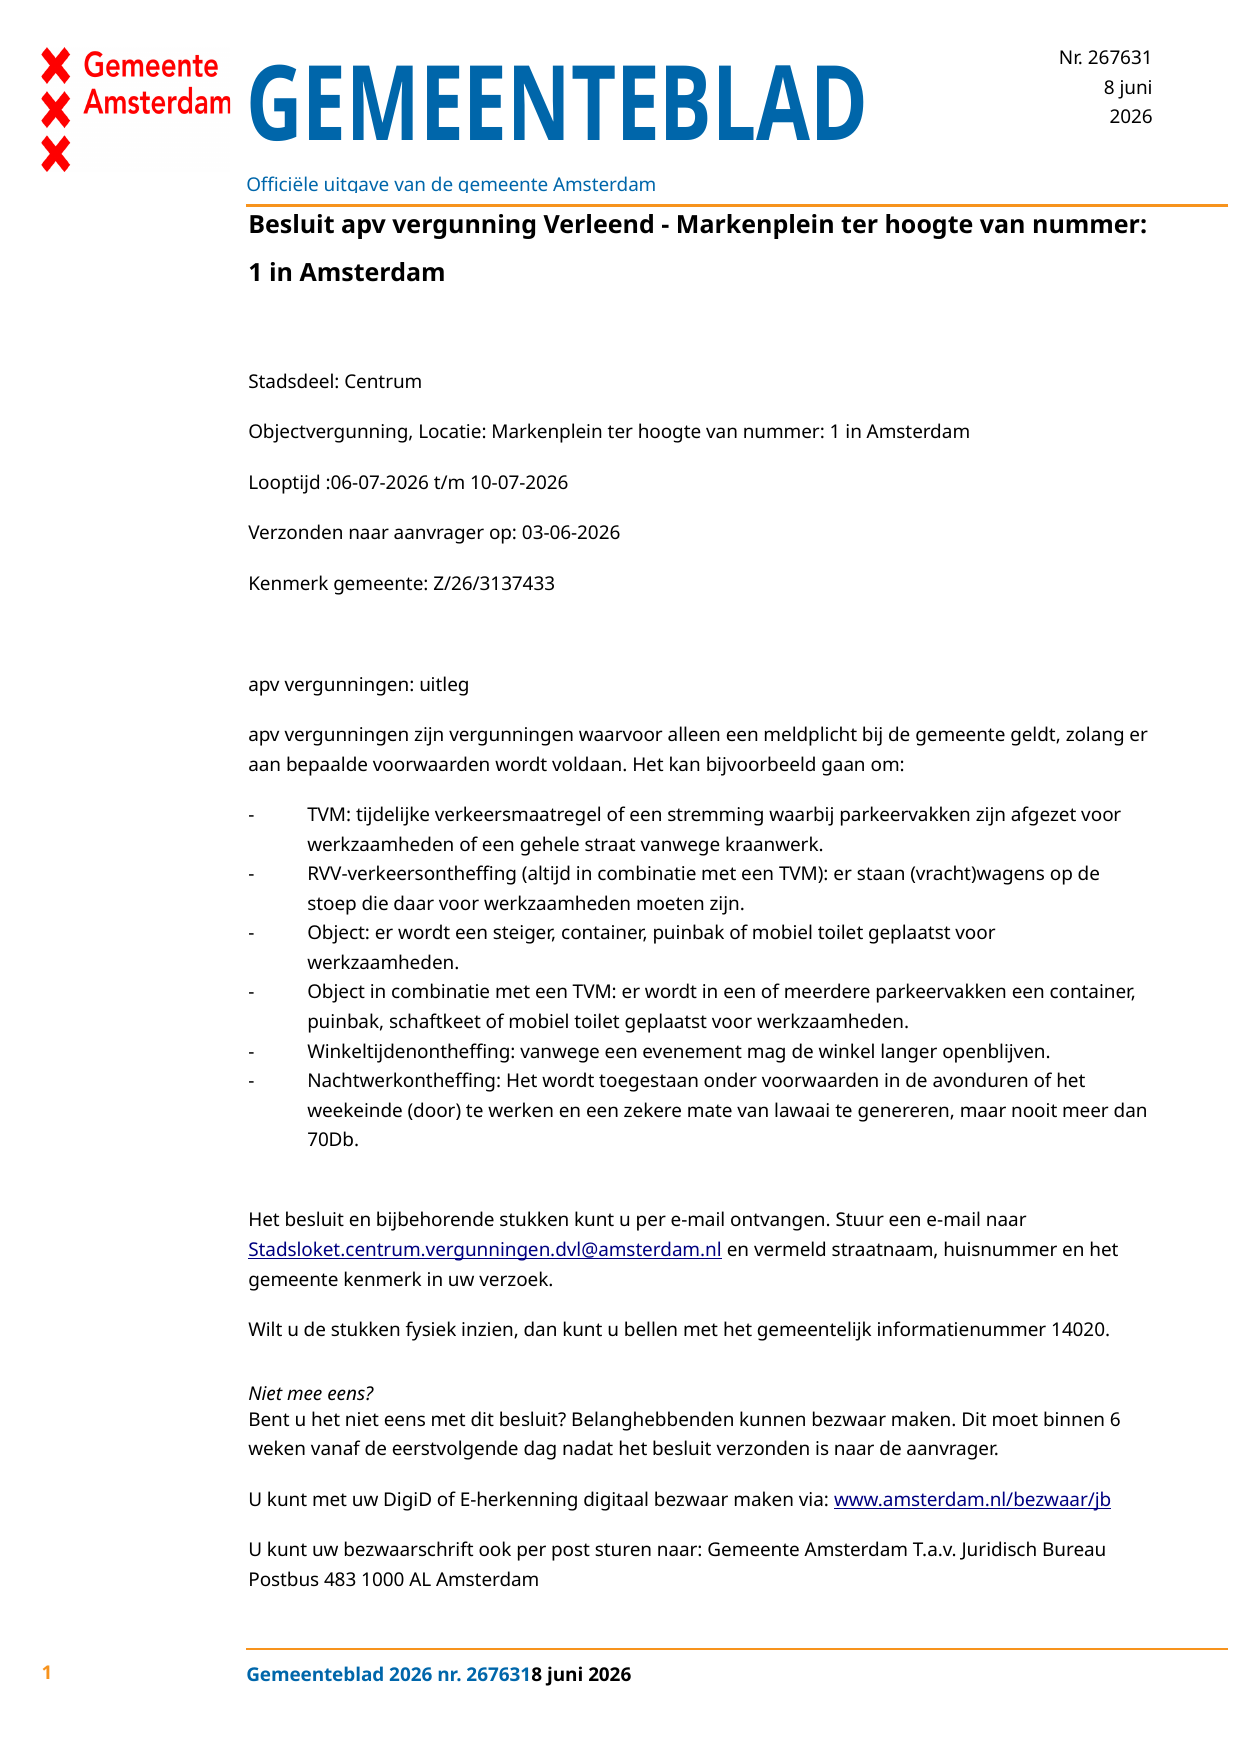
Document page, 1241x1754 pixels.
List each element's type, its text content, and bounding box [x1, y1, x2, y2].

text apv vergunningen zijn vergunningen waarvoor alleen een meldplicht bij de gemeente geldt, zolang er aan bepaalde voorwaarden wordt voldaan. Het kan bijvoorbeeld gaan om: [248, 721, 1152, 777]
text Objectvergunning, Locatie: Markenplein ter hoogte van nummer: 1 in Amsterdam [248, 419, 1152, 444]
text U kunt met uw DigiD of E-herkenning digitaal bezwaar maken via: www.amsterdam.nl/bezwaar/jb [248, 1486, 1152, 1512]
picture [41, 47, 231, 172]
list Object: er wordt een steiger, container, puinbak of mobiel toilet geplaatst voor werkzaamheden. [248, 919, 1152, 975]
text Kenmerk gemeente: Z/26/3137433 [248, 570, 1152, 596]
text Verzonden naar aanvrager op: 03-06-2026 [248, 519, 1152, 545]
text Stadsdeel: Centrum [248, 368, 1152, 394]
list TVM: tijdelijke verkeersmaatregel of een stremming waarbij parkeervakken zijn afgezet voor werkzaamheden of een gehele straat vanwege kraanwerk. [248, 801, 1152, 857]
list Winkeltijdenontheffing: vanwege een evenement mag de winkel langer openblijven. [248, 1038, 1152, 1064]
text Looptijd :06-07-2026 t/m 10-07-2026 [248, 469, 1152, 495]
list RVV-verkeersontheffing (altijd in combinatie met een TVM): er staan (vracht)wagens op de stoep die daar voor werkzaamheden moeten zijn. [248, 860, 1152, 916]
text Niet mee eens? [248, 1380, 1152, 1406]
text apv vergunningen: uitleg [248, 671, 1152, 697]
text U kunt uw bezwaarschrift ook per post sturen naar: Gemeente Amsterdam T.a.v. Juridisch Bureau Postbus 483 1000 AL Amsterdam [248, 1536, 1152, 1592]
text Het besluit en bijbehorende stukken kunt u per e-mail ontvangen. Stuur een e-mail naar Stadsloket.centrum.vergunningen.dvl@amsterdam.nl en vermeld straatnaam, huisnummer en het gemeente kenmerk in uw verzoek. [248, 1207, 1152, 1292]
text Bent u het niet eens met dit besluit? Belanghebbenden kunnen bezwaar maken. Dit moet binnen 6 weken vanaf de eerstvolgende dag nadat het besluit verzonden is naar de aanvrager. [248, 1406, 1152, 1461]
text Wilt u de stukken fysiek inzien, dan kunt u bellen met het gemeentelijk informatienummer 14020. [248, 1316, 1152, 1342]
text Besluit apv vergunning Verleend - Markenplein ter hoogte van nummer: 1 in Amsterdam [248, 207, 1152, 288]
list Object in combinatie met een TVM: er wordt in een of meerdere parkeervakken een container, puinbak, schaftkeet of mobiel toilet geplaatst voor werkzaamheden. [248, 979, 1152, 1034]
list Nachtwerkontheffing: Het wordt toegestaan onder voorwaarden in de avonduren of het weekeinde (door) te werken en een zekere mate van lawaai te genereren, maar nooit meer dan 70Db. [248, 1067, 1152, 1152]
